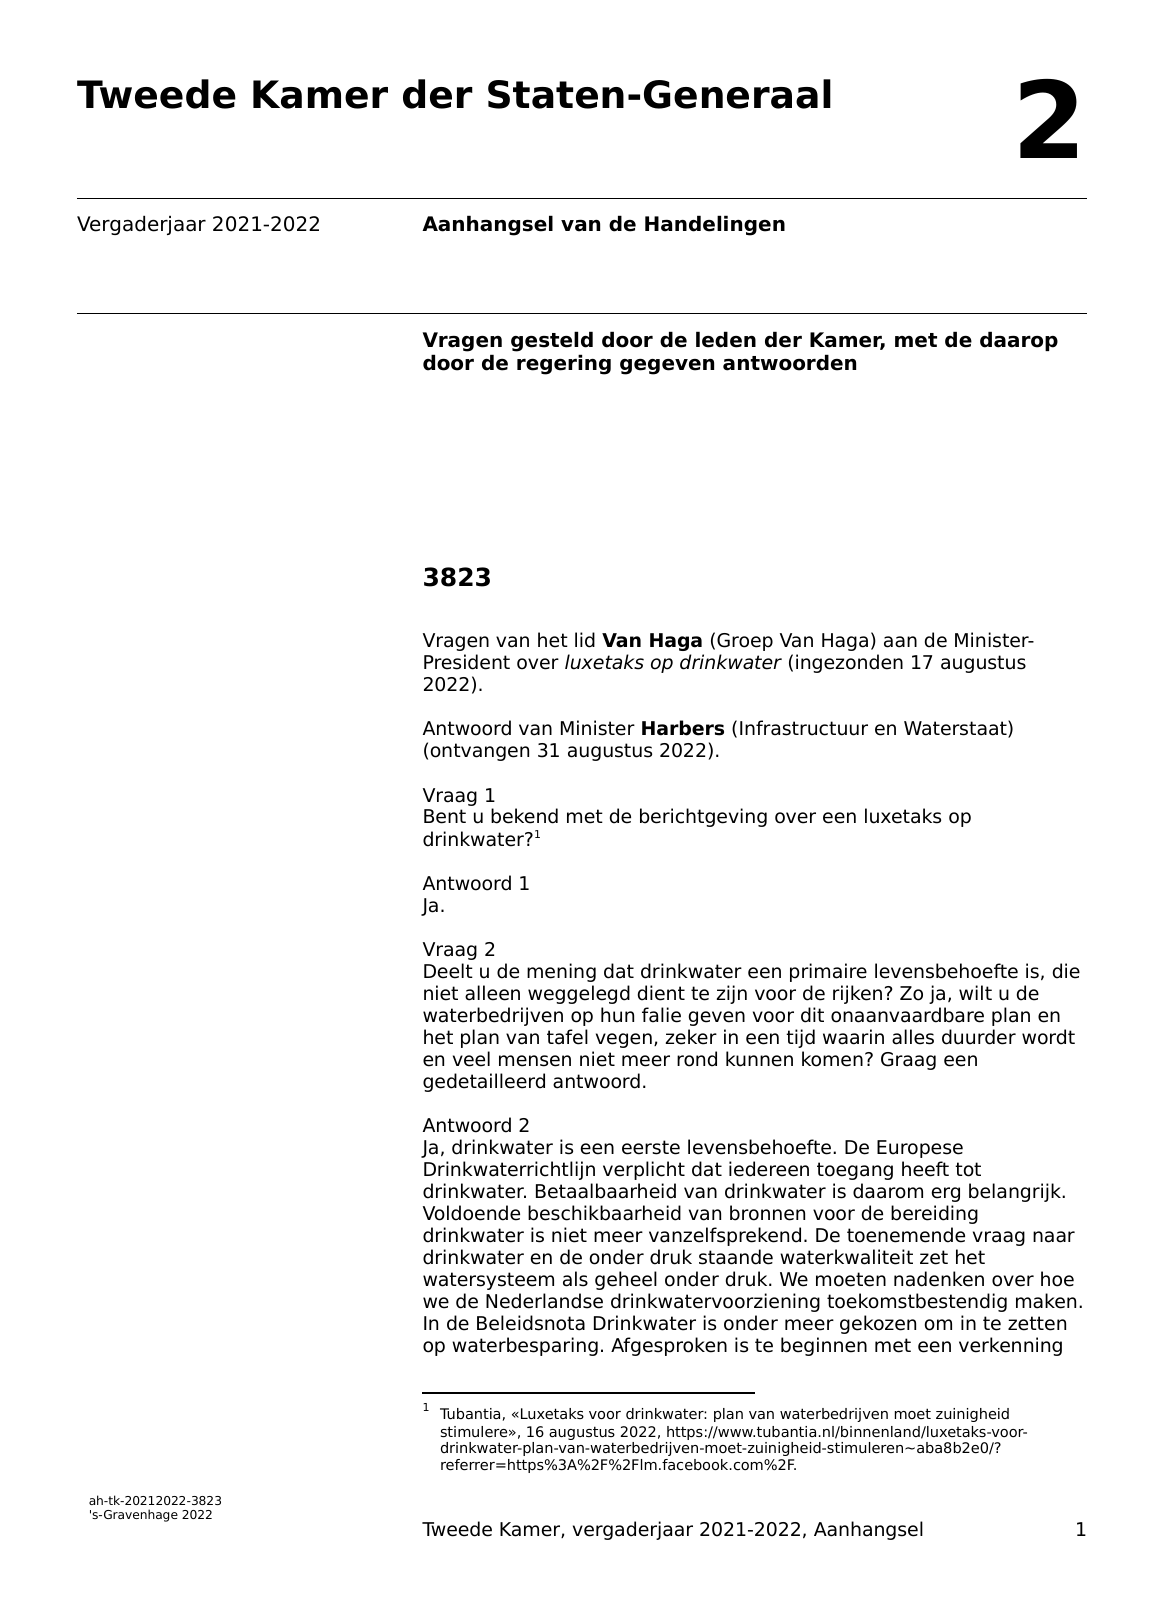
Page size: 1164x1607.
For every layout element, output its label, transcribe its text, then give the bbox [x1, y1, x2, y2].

text Vragen van het lid Van Haga (Groep Van Haga) aan de Minister-President over luxetaks op drinkwater (ingezonden 17 augustus 2022). [422, 630, 1087, 696]
table_cell Vergaderjaar 2021-2022 [77, 199, 422, 313]
text Bent u bekend met de berichtgeving over een luxetaks op drinkwater? [422, 806, 1087, 850]
text Ja. [422, 894, 1087, 917]
text Antwoord van Minister Harbers (Infrastructuur en Waterstaat) (ontvangen 31 augustus 2022). [422, 718, 1087, 762]
text 's-Gravenhage 2022 [88, 1508, 323, 1522]
text Voldoende beschikbaarheid van bronnen voor de bereiding drinkwater is niet meer vanzelfsprekend. De toenemende vraag naar drinkwater en de onder druk staande waterkwaliteit zet het watersysteem als geheel onder druk. We moeten nadenken over hoe we de Nederlandse drinkwatervoorziening toekomstbestendig maken. In de Beleidsnota Drinkwater is onder meer gekozen om in te zetten op waterbesparing. Afgesproken is te beginnen met een verkenning [422, 1203, 1087, 1357]
text Antwoord 1 [422, 873, 1087, 894]
table_cell Vragen gesteld door de leden der Kamer, met de daarop door de regering gegeven antwoorden [422, 314, 1087, 375]
table_header Tweede Kamer der Staten-Generaal [77, 59, 886, 198]
table_cell [77, 314, 422, 375]
text Tubantia, «Luxetaks voor drinkwater: plan van waterbedrijven moet zuinigheid stimulere», 16 augustus 2022, https://www.tubantia.nl/binnenland/luxetaks-voor-drinkwater-plan-van-waterbedrijven-moet-zuinigheid-stimuleren~aba8b2e0/?referrer=https%3A%2F%2Flm.facebook.com%2F. [422, 1402, 1087, 1474]
table_header 2 [886, 59, 1087, 198]
text Vraag 1 [422, 784, 1087, 806]
text Ja, drinkwater is een eerste levensbehoefte. De Europese Drinkwaterrichtlijn verplicht dat iedereen toegang heeft tot drinkwater. Betaalbaarheid van drinkwater is daarom erg belangrijk. [422, 1137, 1087, 1203]
text ah-tk-20212022-3823 [88, 1494, 323, 1508]
table_cell Aanhangsel van de Handelingen [422, 199, 1087, 313]
text Antwoord 2 [422, 1115, 1087, 1137]
text 3823 [422, 563, 1087, 592]
text Vraag 2 [422, 939, 1087, 961]
text Deelt u de mening dat drinkwater een primaire levensbehoefte is, die niet alleen weggelegd dient te zijn voor de rijken? Zo ja, wilt u de waterbedrijven op hun falie geven voor dit onaanvaardbare plan en het plan van tafel vegen, zeker in een tijd waarin alles duurder wordt en veel mensen niet meer rond kunnen komen? Graag een gedetailleerd antwoord. [422, 961, 1087, 1093]
